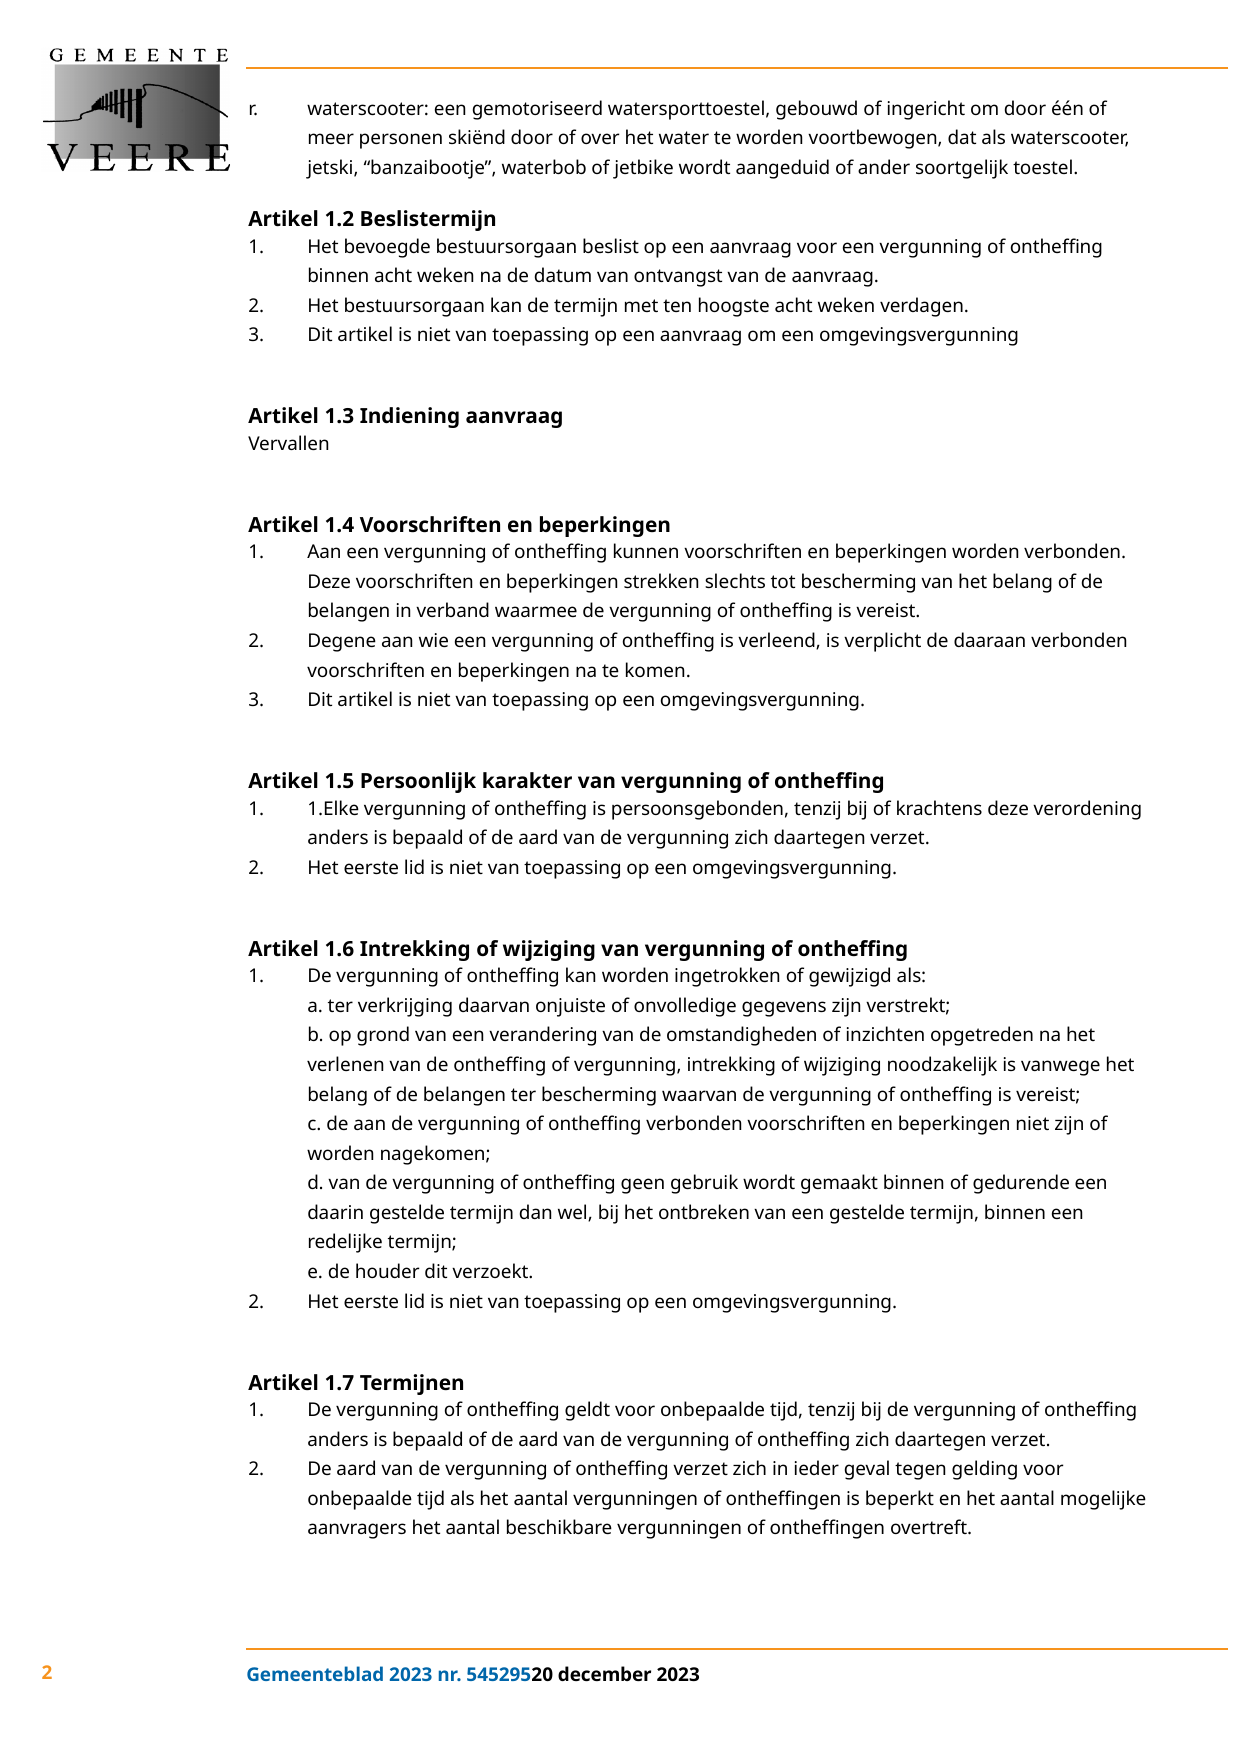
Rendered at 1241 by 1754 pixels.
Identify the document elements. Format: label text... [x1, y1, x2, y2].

list Dit artikel is niet van toepassing op een omgevingsvergunning. [248, 686, 1152, 712]
picture [41, 47, 231, 172]
text Artikel 1.5 Persoonlijk karakter van vergunning of ontheffing [248, 766, 1152, 795]
list Het bevoegde bestuursorgaan beslist op een aanvraag voor een vergunning of ontheffing binnen acht weken na de datum van ontvangst van de aanvraag. [248, 233, 1152, 288]
list Het eerste lid is niet van toepassing op een omgevingsvergunning. [248, 1288, 1152, 1313]
list 1.Elke vergunning of ontheffing is persoonsgebonden, tenzij bij of krachtens deze verordening anders is bepaald of de aard van de vergunning zich daartegen verzet. [248, 795, 1152, 850]
list Het bestuursorgaan kan de termijn met ten hoogste acht weken verdagen. [248, 292, 1152, 318]
text Artikel 1.3 Indiening aanvraag [248, 402, 1152, 430]
list a. ter verkrijging daarvan onjuiste of onvolledige gegevens zijn verstrekt; [248, 992, 1152, 1018]
list e. de houder dit verzoekt. [248, 1258, 1152, 1284]
list Dit artikel is niet van toepassing op een aanvraag om een omgevingsvergunning [248, 322, 1152, 347]
list Degene aan wie een vergunning of ontheffing is verleend, is verplicht de daaraan verbonden voorschriften en beperkingen na te komen. [248, 627, 1152, 682]
text Artikel 1.7 Termijnen [248, 1368, 1152, 1396]
list De vergunning of ontheffing geldt voor onbepaalde tijd, tenzij bij de vergunning of ontheffing anders is bepaald of de aard van de vergunning of ontheffing zich daartegen verzet. [248, 1396, 1152, 1452]
list Het eerste lid is niet van toepassing op een omgevingsvergunning. [248, 854, 1152, 880]
list d. van de vergunning of ontheffing geen gebruik wordt gemaakt binnen of gedurende een daarin gestelde termijn dan wel, bij het ontbreken van een gestelde termijn, binnen een redelijke termijn; [248, 1169, 1152, 1254]
list De aard van de vergunning of ontheffing verzet zich in ieder geval tegen gelding voor onbepaalde tijd als het aantal vergunningen of ontheffingen is beperkt en het aantal mogelijke aanvragers het aantal beschikbare vergunningen of ontheffingen overtreft. [248, 1455, 1152, 1540]
text Vervallen [248, 430, 1152, 456]
list b. op grond van een verandering van de omstandigheden of inzichten opgetreden na het verlenen van de ontheffing of vergunning, intrekking of wijziging noodzakelijk is vanwege het belang of de belangen ter bescherming waarvan de vergunning of ontheffing is vereist; [248, 1022, 1152, 1106]
list De vergunning of ontheffing kan worden ingetrokken of gewijzigd als: [248, 962, 1152, 988]
text Artikel 1.2 Beslistermijn [248, 204, 1152, 233]
text Artikel 1.6 Intrekking of wijziging van vergunning of ontheffing [248, 934, 1152, 962]
list Aan een vergunning of ontheffing kunnen voorschriften en beperkingen worden verbonden. Deze voorschriften en beperkingen strekken slechts tot bescherming van het belang of de belangen in verband waarmee de vergunning of ontheffing is vereist. [248, 538, 1152, 623]
list waterscooter: een gemotoriseerd watersporttoestel, gebouwd of ingericht om door één of meer personen skiënd door of over het water te worden voortbewogen, dat als waterscooter, jetski, “banzaibootje”, waterbob of jetbike wordt aangeduid of ander soortgelijk toestel. [248, 95, 1152, 180]
list c. de aan de vergunning of ontheffing verbonden voorschriften en beperkingen niet zijn of worden nagekomen; [248, 1110, 1152, 1166]
text Artikel 1.4 Voorschriften en beperkingen [248, 510, 1152, 538]
